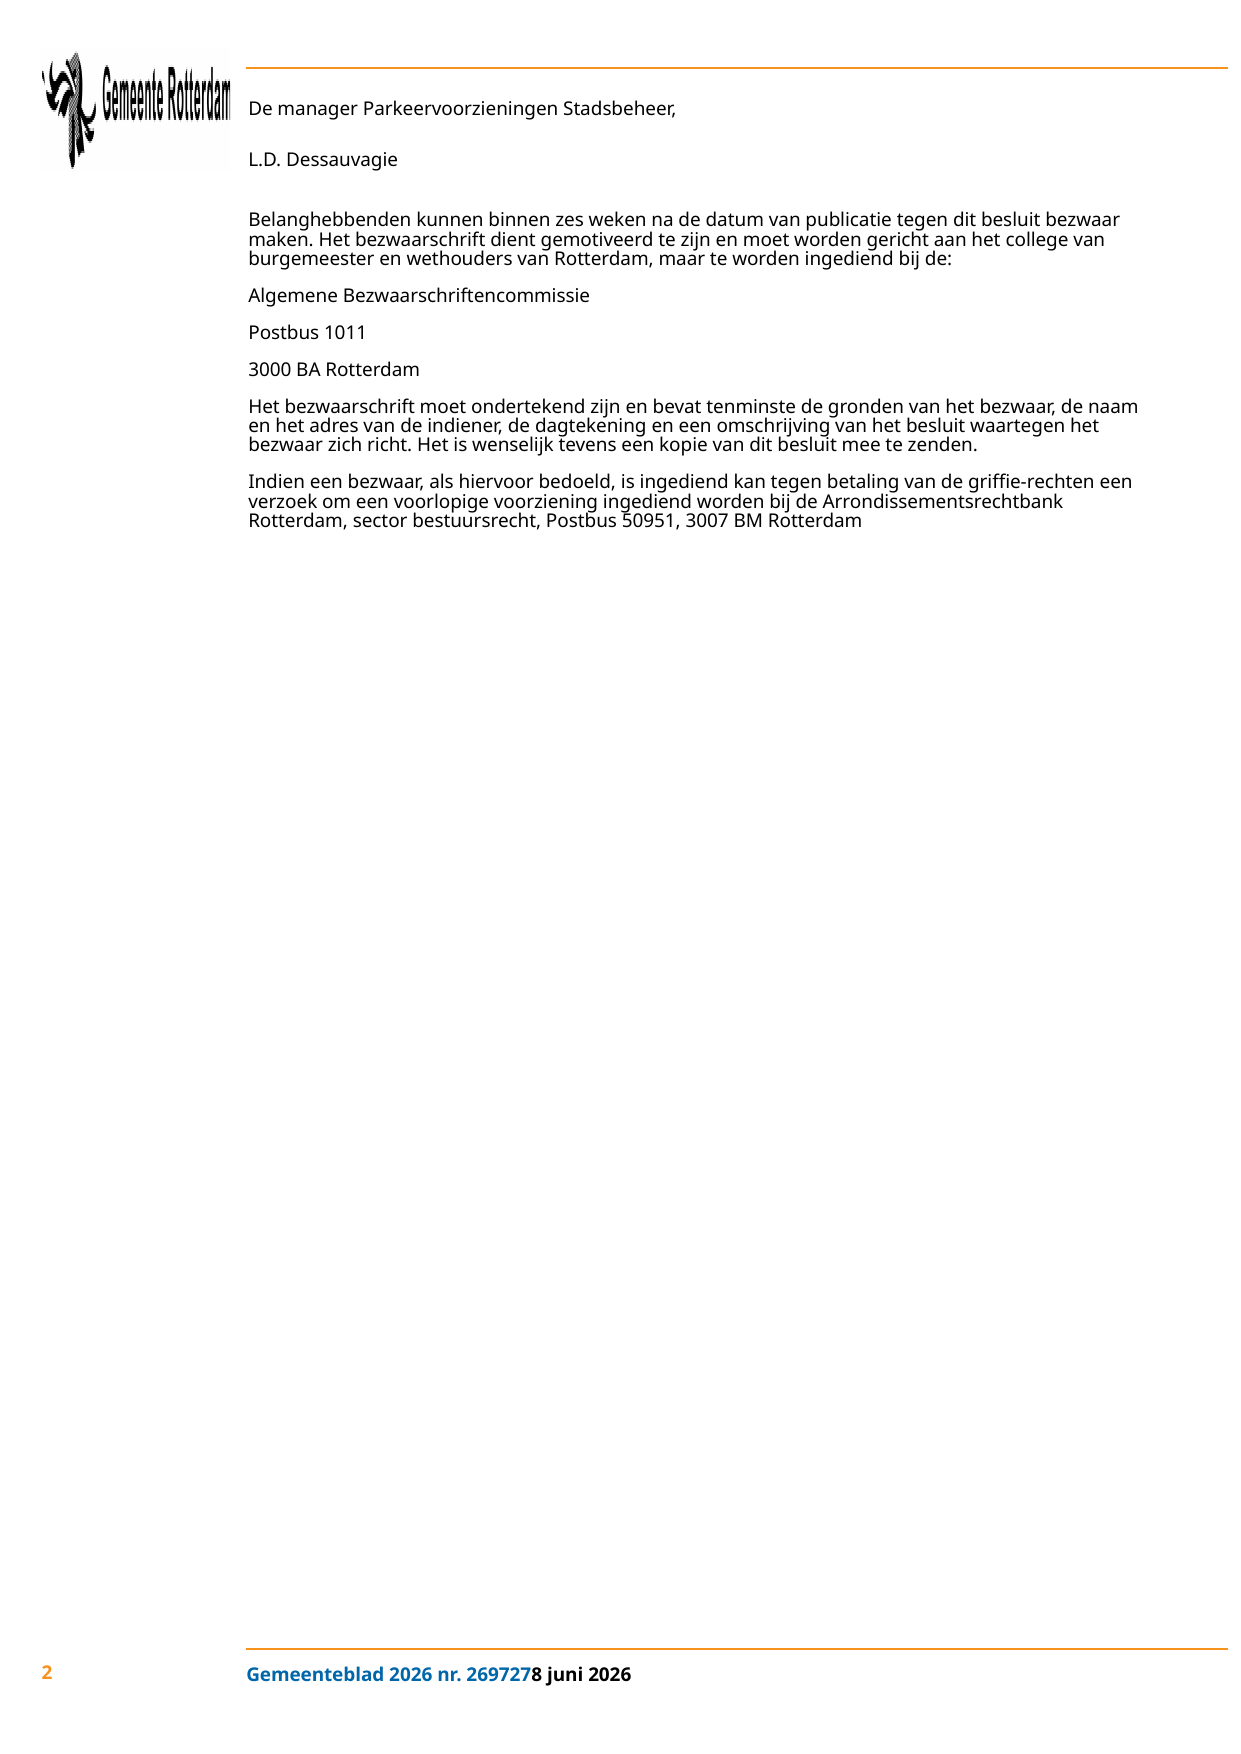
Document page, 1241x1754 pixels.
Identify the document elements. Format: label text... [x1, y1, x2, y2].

text Het bezwaarschrift moet ondertekend zijn en bevat tenminste de gronden van het bezwaar, de naam en het adres van de indiener, de dagtekening en een omschrijving van het besluit waartegen het bezwaar zich richt. Het is wenselijk tevens een kopie van dit besluit mee te zenden. [248, 398, 1152, 456]
text Belanghebbenden kunnen binnen zes weken na de datum van publicatie tegen dit besluit bezwaar maken. Het bezwaarschrift dient gemotiveerd te zijn en moet worden gericht aan het college van burgemeester en wethouders van Rotterdam, maar te worden ingediend bij de: [248, 211, 1152, 269]
text Indien een bezwaar, als hiervoor bedoeld, is ingediend kan tegen betaling van de griffie-rechten een verzoek om een voorlopige voorziening ingediend worden bij de Arrondissementsrechtbank Rotterdam, sector bestuursrecht, Postbus 50951, 3007 BM Rotterdam [248, 473, 1152, 531]
text De manager Parkeervoorzieningen Stadsbeheer, [248, 95, 1152, 121]
picture [41, 47, 231, 172]
text 3000 BA Rotterdam [248, 361, 1152, 380]
text L.D. Dessauvagie [248, 146, 1152, 172]
text Algemene Bezwaarschriftencommissie [248, 287, 1152, 306]
text Postbus 1011 [248, 324, 1152, 343]
